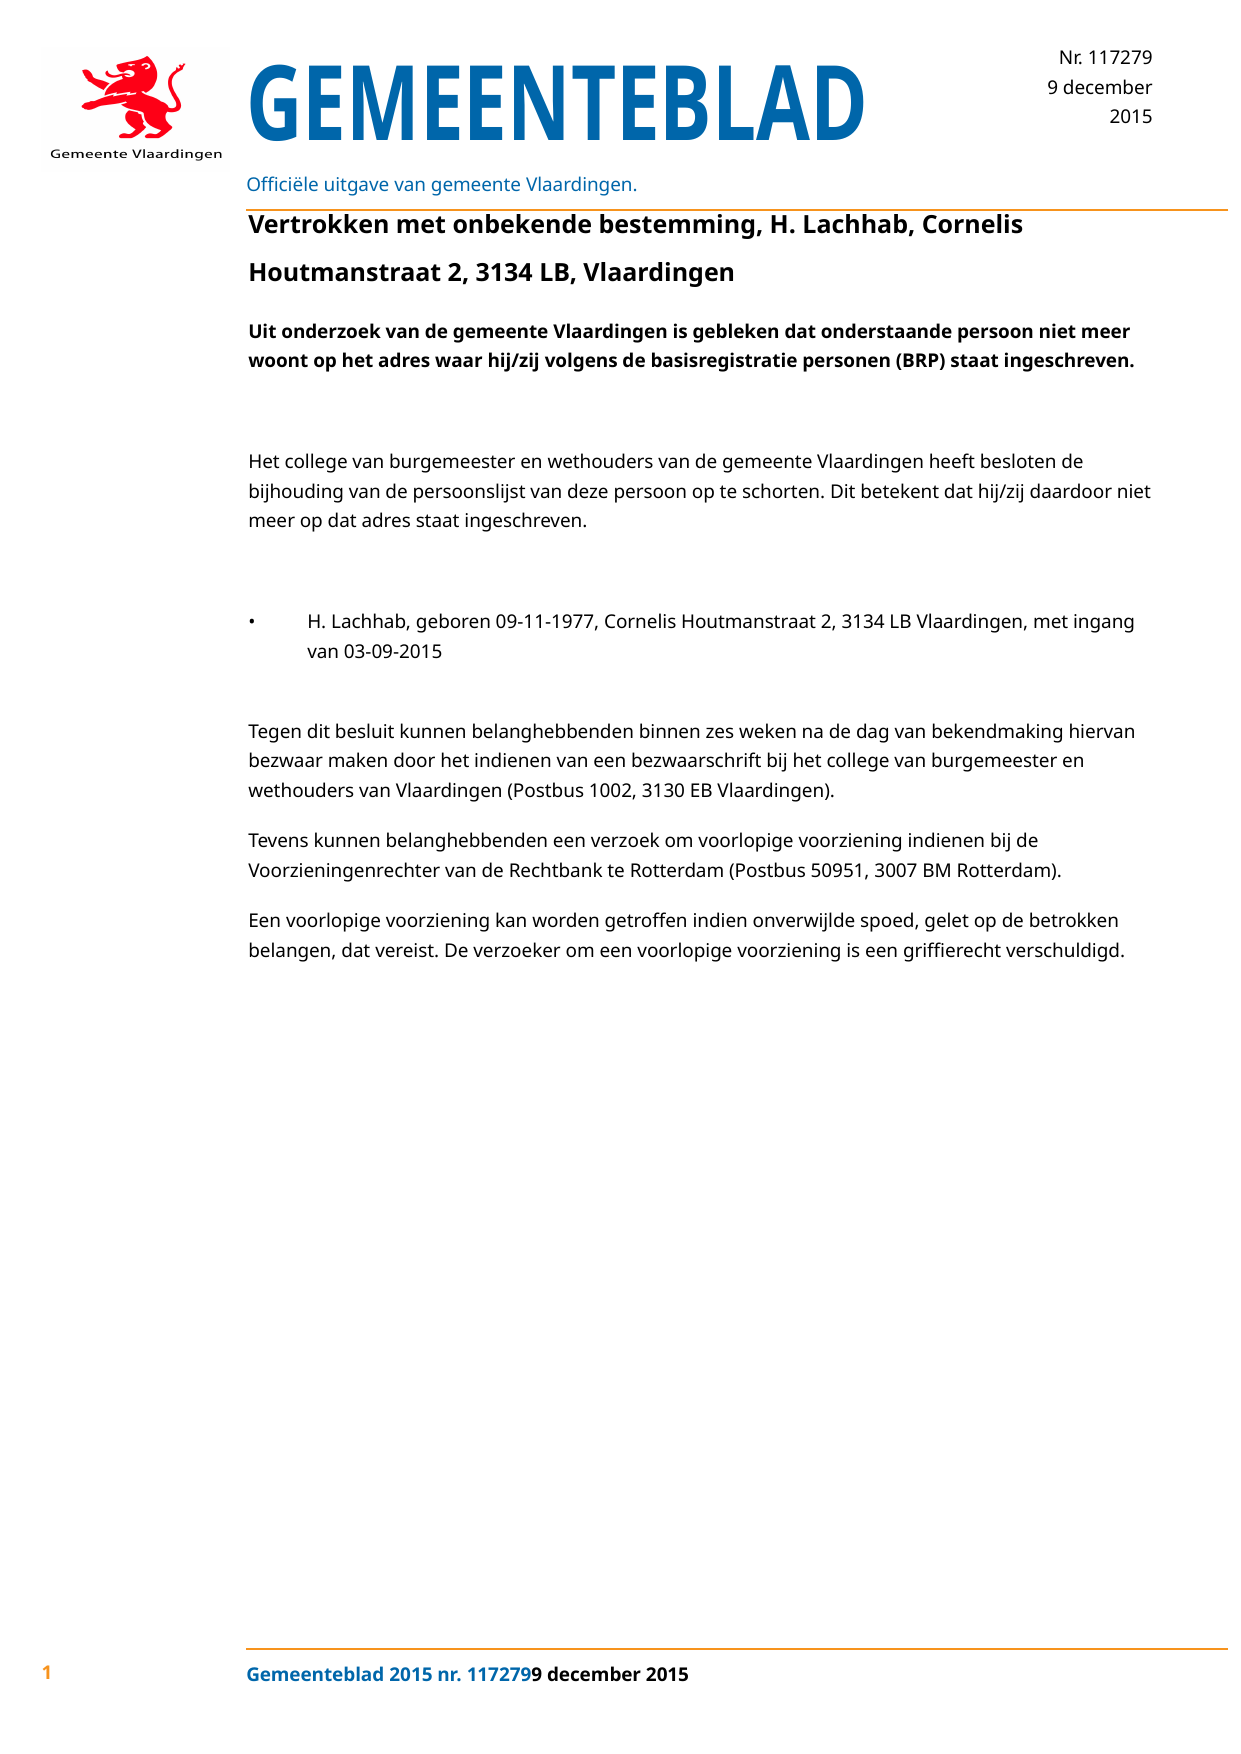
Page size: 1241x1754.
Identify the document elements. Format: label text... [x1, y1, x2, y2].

text Uit onderzoek van de gemeente Vlaardingen is gebleken dat onderstaande persoon niet meer woont op het adres waar hij/zij volgens de basisregistratie personen (BRP) staat ingeschreven. [248, 318, 1152, 373]
text Het college van burgemeester en wethouders van de gemeente Vlaardingen heeft besloten de bijhouding van de persoonslijst van deze persoon op te schorten. Dit betekent dat hij/zij daardoor niet meer op dat adres staat ingeschreven. [248, 448, 1152, 533]
list H. Lachhab, geboren 09-11-1977, Cornelis Houtmanstraat 2, 3134 LB Vlaardingen, met ingang van 03-09-2015 [248, 608, 1152, 664]
text Tegen dit besluit kunnen belanghebbenden binnen zes weken na de dag van bekendmaking hiervan bezwaar maken door het indienen van een bezwaarschrift bij het college van burgemeester en wethouders van Vlaardingen (Postbus 1002, 3130 EB Vlaardingen). [248, 718, 1152, 803]
text Een voorlopige voorziening kan worden getroffen indien onverwijlde spoed, gelet op de betrokken belangen, dat vereist. De verzoeker om een voorlopige voorziening is een griffierecht verschuldigd. [248, 907, 1152, 963]
picture [41, 47, 231, 172]
text Tevens kunnen belanghebbenden een verzoek om voorlopige voorziening indienen bij de Voorzieningenrechter van de Rechtbank te Rotterdam (Postbus 50951, 3007 BM Rotterdam). [248, 827, 1152, 883]
text Vertrokken met onbekende bestemming, H. Lachhab, Cornelis Houtmanstraat 2, 3134 LB, Vlaardingen [248, 211, 1152, 288]
